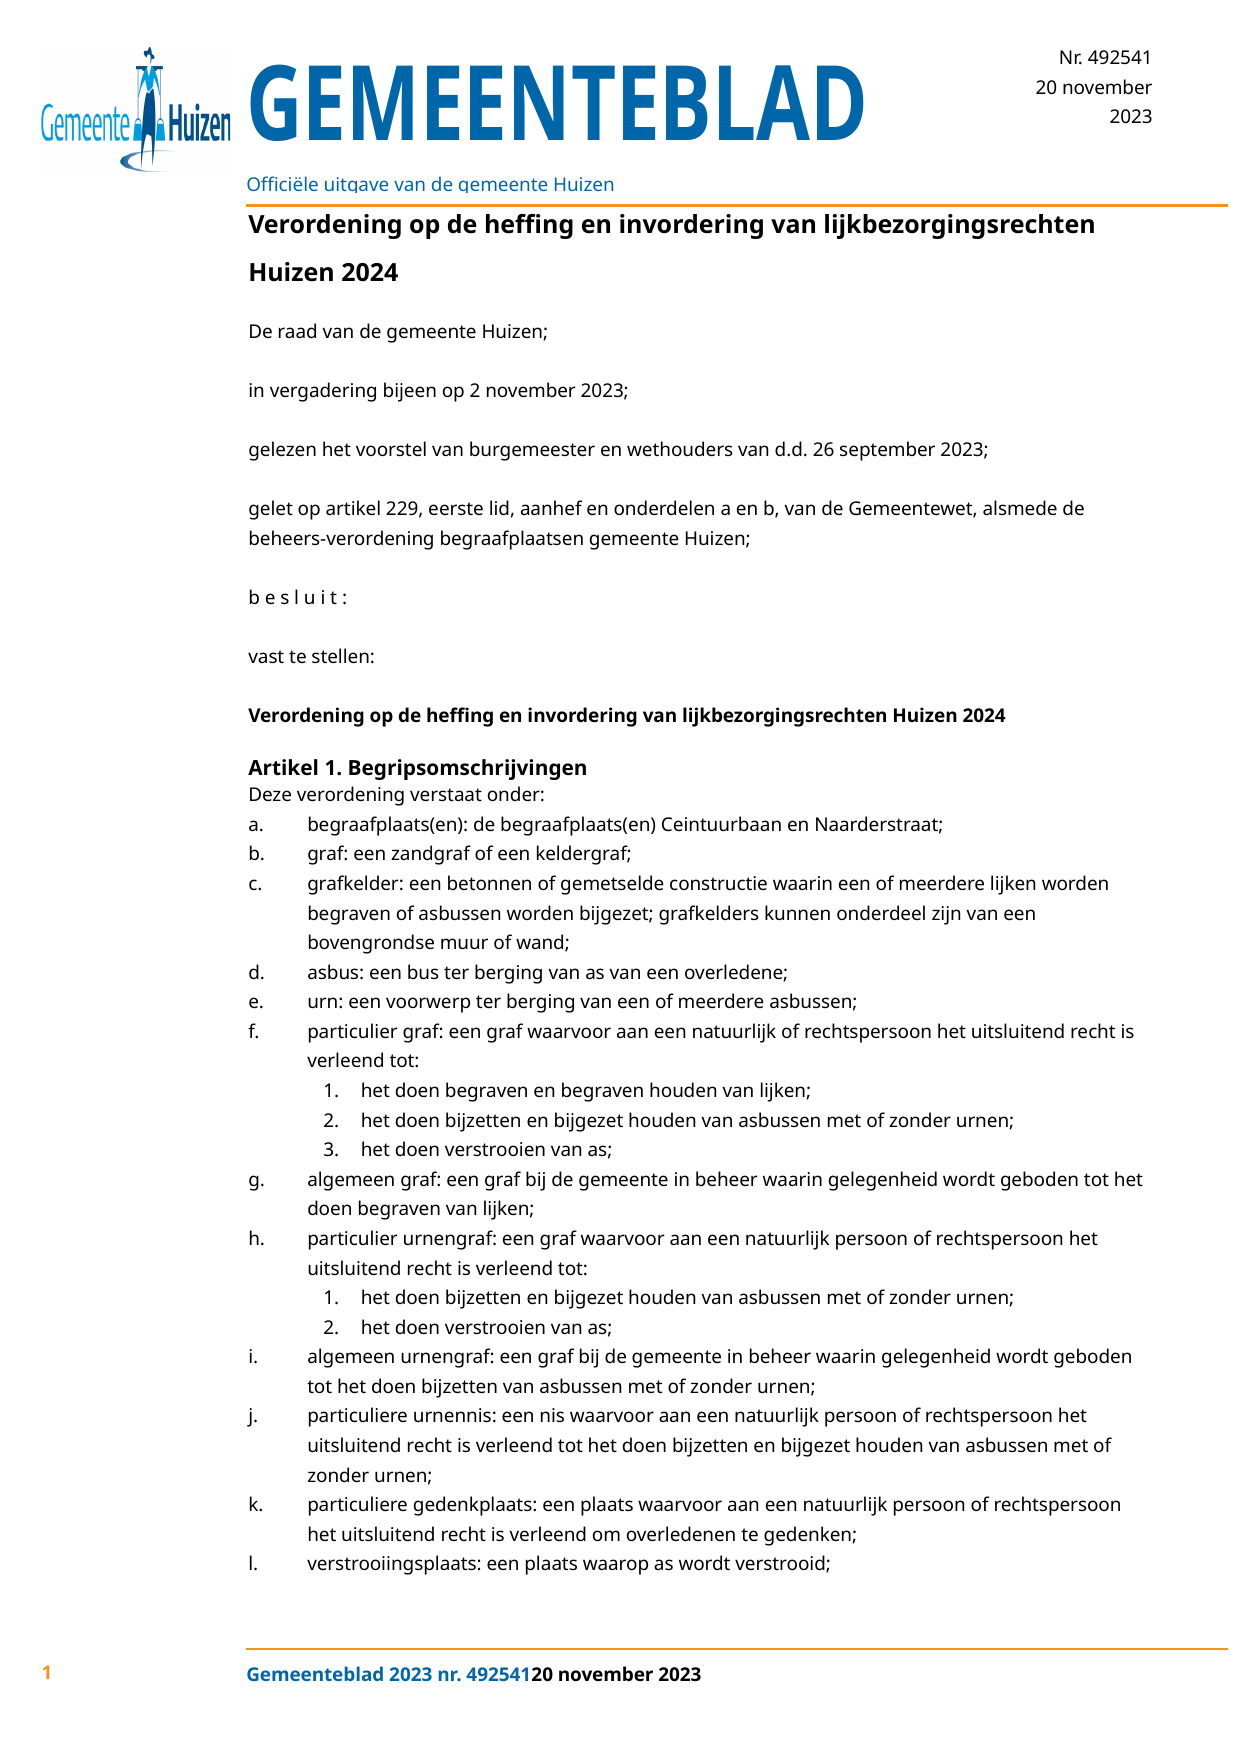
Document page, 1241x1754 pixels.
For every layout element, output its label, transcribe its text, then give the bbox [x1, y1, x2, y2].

list het doen verstrooien van as; [323, 1136, 1152, 1162]
list het doen bijzetten en bijgezet houden van asbussen met of zonder urnen; [323, 1107, 1152, 1132]
list asbus: een bus ter berging van as van een overledene; [248, 959, 1152, 984]
list het doen verstrooien van as; [323, 1314, 1152, 1339]
list begraafplaats(en): de begraafplaats(en) Ceintuurbaan en Naarderstraat; [248, 811, 1152, 837]
list het doen begraven en begraven houden van lijken; [323, 1077, 1152, 1103]
text De raad van de gemeente Huizen; [248, 318, 1152, 344]
text b e s l u i t : [248, 584, 1152, 610]
list urn: een voorwerp ter berging van een of meerdere asbussen; [248, 988, 1152, 1014]
list particuliere gedenkplaats: een plaats waarvoor aan een natuurlijk persoon of rechtspersoon het uitsluitend recht is verleend om overledenen te gedenken; [248, 1491, 1152, 1547]
list particulier urnengraf: een graf waarvoor aan een natuurlijk persoon of rechtspersoon het uitsluitend recht is verleend tot: [248, 1225, 1152, 1280]
list het doen bijzetten en bijgezet houden van asbussen met of zonder urnen; [323, 1284, 1152, 1310]
list algemeen urnengraf: een graf bij de gemeente in beheer waarin gelegenheid wordt geboden tot het doen bijzetten van asbussen met of zonder urnen; [248, 1343, 1152, 1399]
list particulier graf: een graf waarvoor aan een natuurlijk of rechtspersoon het uitsluitend recht is verleend tot: [248, 1018, 1152, 1073]
text Verordening op de heffing en invordering van lijkbezorgingsrechten Huizen 2024 [248, 207, 1152, 288]
text Artikel 1. Begripsomschrijvingen [248, 753, 1152, 781]
text Verordening op de heffing en invordering van lijkbezorgingsrechten Huizen 2024 [248, 702, 1152, 728]
text Deze verordening verstaat onder: [248, 781, 1152, 807]
list verstrooiingsplaats: een plaats waarop as wordt verstrooid; [248, 1551, 1152, 1576]
text in vergadering bijeen op 2 november 2023; [248, 377, 1152, 403]
picture [41, 47, 231, 172]
text gelet op artikel 229, eerste lid, aanhef en onderdelen a en b, van de Gemeentewet, alsmede de beheers-verordening begraafplaatsen gemeente Huizen; [248, 495, 1152, 551]
list particuliere urnennis: een nis waarvoor aan een natuurlijk persoon of rechtspersoon het uitsluitend recht is verleend tot het doen bijzetten en bijgezet houden van asbussen met of zonder urnen; [248, 1403, 1152, 1487]
text vast te stellen: [248, 643, 1152, 669]
list algemeen graf: een graf bij de gemeente in beheer waarin gelegenheid wordt geboden tot het doen begraven van lijken; [248, 1166, 1152, 1221]
text gelezen het voorstel van burgemeester en wethouders van d.d. 26 september 2023; [248, 436, 1152, 462]
list graf: een zandgraf of een keldergraf; [248, 841, 1152, 866]
list grafkelder: een betonnen of gemetselde constructie waarin een of meerdere lijken worden begraven of asbussen worden bijgezet; grafkelders kunnen onderdeel zijn van een bovengrondse muur of wand; [248, 870, 1152, 955]
